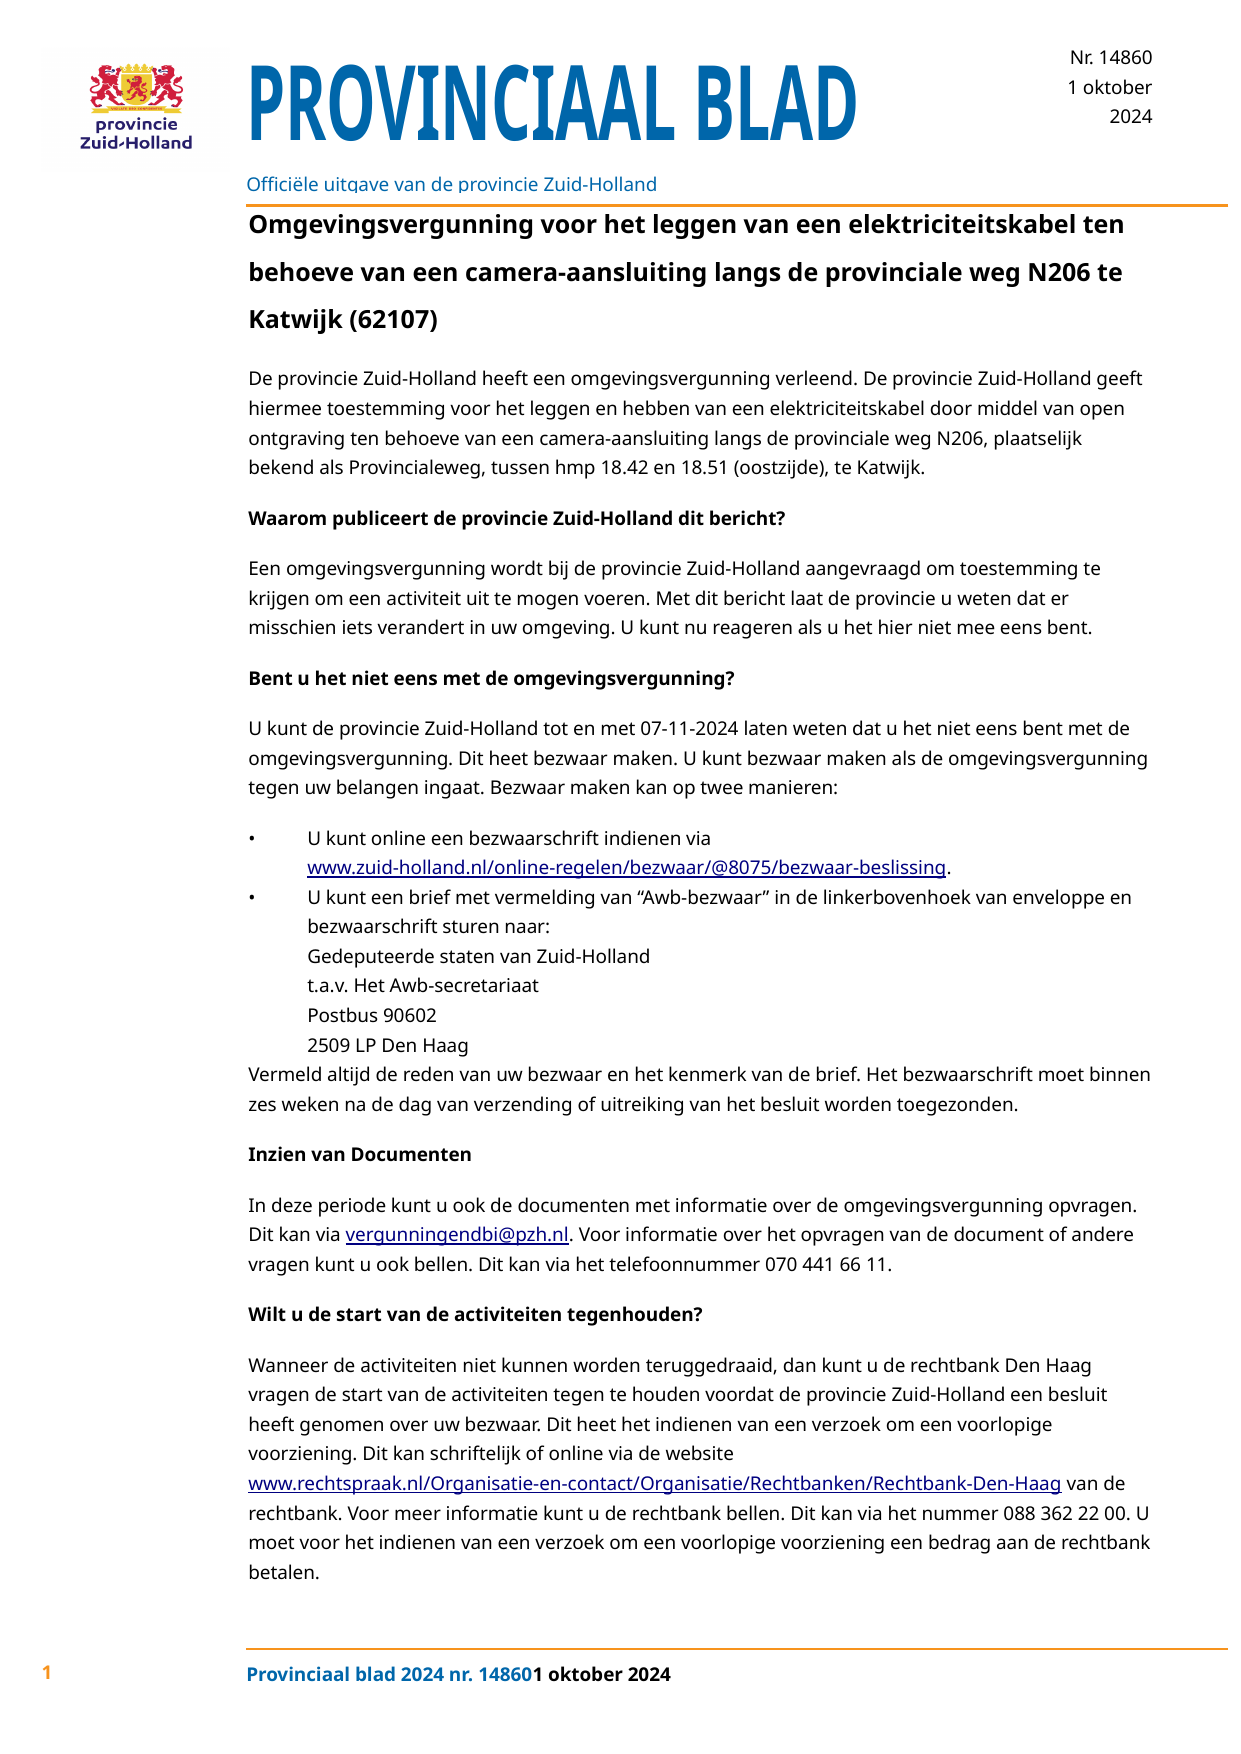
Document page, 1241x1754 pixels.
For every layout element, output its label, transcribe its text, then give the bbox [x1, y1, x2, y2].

text De provincie Zuid-Holland heeft een omgevingsvergunning verleend. De provincie Zuid-Holland geeft hiermee toestemming voor het leggen en hebben van een elektriciteitskabel door middel van open ontgraving ten behoeve van een camera-aansluiting langs de provinciale weg N206, plaatselijk bekend als Provincialeweg, tussen hmp 18.42 en 18.51 (oostzijde), te Katwijk. [248, 366, 1152, 480]
list 2509 LP Den Haag [248, 1032, 1152, 1057]
text Bent u het niet eens met de omgevingsvergunning? [248, 665, 1152, 690]
text Wilt u de start van de activiteiten tegenhouden? [248, 1301, 1152, 1327]
text In deze periode kunt u ook de documenten met informatie over de omgevingsvergunning opvragen. Dit kan via vergunningendbi@pzh.nl. Voor informatie over het opvragen van de document of andere vragen kunt u ook bellen. Dit kan via het telefoonnummer 070 441 66 11. [248, 1192, 1152, 1277]
list Gedeputeerde staten van Zuid-Holland [248, 943, 1152, 969]
text Waarom publiceert de provincie Zuid-Holland dit bericht? [248, 505, 1152, 530]
picture [41, 47, 231, 172]
text Omgevingsvergunning voor het leggen van een elektriciteitskabel ten behoeve van een camera-aansluiting langs de provinciale weg N206 te Katwijk (62107) [248, 207, 1152, 336]
list t.a.v. Het Awb-secretariaat [248, 973, 1152, 998]
text Een omgevingsvergunning wordt bij de provincie Zuid-Holland aangevraagd om toestemming te krijgen om een activiteit uit te mogen voeren. Met dit bericht laat de provincie u weten dat er misschien iets verandert in uw omgeving. U kunt nu reageren als u het hier niet mee eens bent. [248, 555, 1152, 640]
list U kunt online een bezwaarschrift indienen via www.zuid-holland.nl/online-regelen/bezwaar/@8075/bezwaar-beslissing. [248, 825, 1152, 880]
text Wanneer de activiteiten niet kunnen worden teruggedraaid, dan kunt u de rechtbank Den Haag vragen de start van de activiteiten tegen te houden voordat de provincie Zuid-Holland een besluit heeft genomen over uw bezwaar. Dit heet het indienen van een verzoek om een voorlopige voorziening. Dit kan schriftelijk of online via de website www.rechtspraak.nl/Organisatie-en-contact/Organisatie/Rechtbanken/Rechtbank-Den-Haag van de rechtbank. Voor meer informatie kunt u de rechtbank bellen. Dit kan via het nummer 088 362 22 00. U moet voor het indienen van een verzoek om een voorlopige voorziening een bedrag aan de rechtbank betalen. [248, 1352, 1152, 1584]
list U kunt een brief met vermelding van “Awb-bezwaar” in de linkerbovenhoek van enveloppe en bezwaarschrift sturen naar: [248, 884, 1152, 939]
list Postbus 90602 [248, 1002, 1152, 1028]
text U kunt de provincie Zuid-Holland tot en met 07-11-2024 laten weten dat u het niet eens bent met de omgevingsvergunning. Dit heet bezwaar maken. U kunt bezwaar maken als de omgevingsvergunning tegen uw belangen ingaat. Bezwaar maken kan op twee manieren: [248, 715, 1152, 800]
text Vermeld altijd de reden van uw bezwaar en het kenmerk van de brief. Het bezwaarschrift moet binnen zes weken na de dag van verzending of uitreiking van het besluit worden toegezonden. [248, 1061, 1152, 1117]
text Inzien van Documenten [248, 1141, 1152, 1167]
